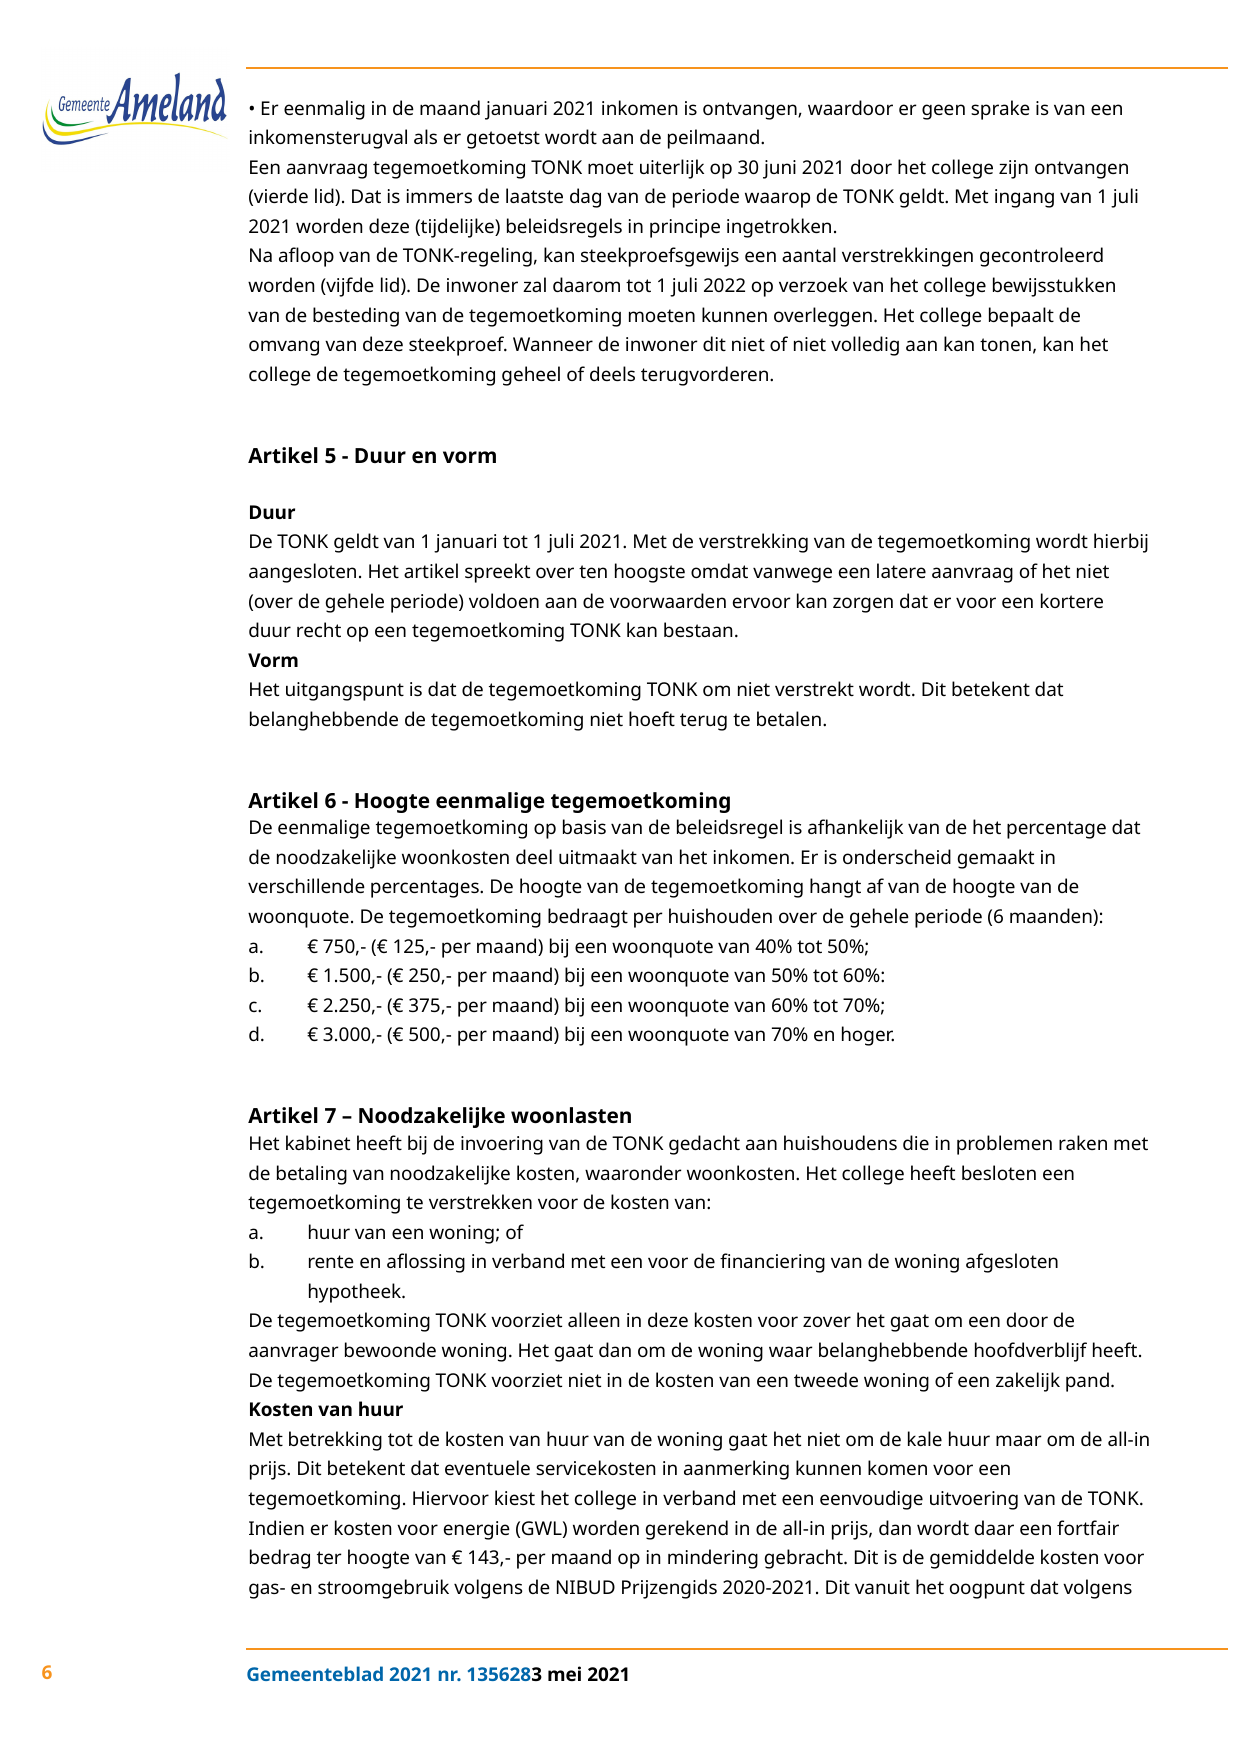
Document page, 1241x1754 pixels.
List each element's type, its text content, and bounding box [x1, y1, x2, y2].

list rente en aflossing in verband met een voor de financiering van de woning afgesloten hypotheek. [248, 1248, 1152, 1304]
text Duur [248, 499, 1152, 525]
text De tegemoetkoming TONK voorziet alleen in deze kosten voor zover het gaat om een door de aanvrager bewoonde woning. Het gaat dan om de woning waar belanghebbende hoofdverblijf heeft. De tegemoetkoming TONK voorziet niet in de kosten van een tweede woning of een zakelijk pand. [248, 1308, 1152, 1392]
list € 2.250,- (€ 375,- per maand) bij een woonquote van 60% tot 70%; [248, 992, 1152, 1018]
list huur van een woning; of [248, 1219, 1152, 1244]
text Het kabinet heeft bij de invoering van de TONK gedacht aan huishoudens die in problemen raken met de betaling van noodzakelijke kosten, waaronder woonkosten. Het college heeft besloten een tegemoetkoming te verstrekken voor de kosten van: [248, 1130, 1152, 1215]
picture [41, 47, 231, 172]
text • Er eenmalig in de maand januari 2021 inkomen is ontvangen, waardoor er geen sprake is van een inkomensterugval als er getoetst wordt aan de peilmaand. [248, 95, 1152, 150]
text Artikel 6 - Hoogte eenmalige tegemoetkoming [248, 786, 1152, 814]
text Indien er kosten voor energie (GWL) worden gerekend in de all-in prijs, dan wordt daar een fortfair bedrag ter hoogte van € 143,- per maand op in mindering gebracht. Dit is de gemiddelde kosten voor gas- en stroomgebruik volgens de NIBUD Prijzengids 2020-2021. Dit vanuit het oogpunt dat volgens [248, 1515, 1152, 1599]
text Het uitgangspunt is dat de tegemoetkoming TONK om niet verstrekt wordt. Dit betekent dat belanghebbende de tegemoetkoming niet hoeft terug te betalen. [248, 677, 1152, 732]
text Een aanvraag tegemoetkoming TONK moet uiterlijk op 30 juni 2021 door het college zijn ontvangen (vierde lid). Dat is immers de laatste dag van de periode waarop de TONK geldt. Met ingang van 1 juli 2021 worden deze (tijdelijke) beleidsregels in principe ingetrokken. [248, 154, 1152, 239]
list € 750,- (€ 125,- per maand) bij een woonquote van 40% tot 50%; [248, 933, 1152, 959]
list € 1.500,- (€ 250,- per maand) bij een woonquote van 50% tot 60%: [248, 962, 1152, 988]
list € 3.000,- (€ 500,- per maand) bij een woonquote van 70% en hoger. [248, 1022, 1152, 1047]
text De TONK geldt van 1 januari tot 1 juli 2021. Met de verstrekking van de tegemoetkoming wordt hierbij aangesloten. Het artikel spreekt over ten hoogste omdat vanwege een latere aanvraag of het niet (over de gehele periode) voldoen aan de voorwaarden ervoor kan zorgen dat er voor een kortere duur recht op een tegemoetkoming TONK kan bestaan. [248, 529, 1152, 643]
text Vorm [248, 647, 1152, 673]
text Kosten van huur [248, 1396, 1152, 1422]
text Met betrekking tot de kosten van huur van de woning gaat het niet om de kale huur maar om de all-in prijs. Dit betekent dat eventuele servicekosten in aanmerking kunnen komen voor een tegemoetkoming. Hiervoor kiest het college in verband met een eenvoudige uitvoering van de TONK. [248, 1426, 1152, 1511]
text Artikel 5 - Duur en vorm [248, 441, 1152, 469]
text Na afloop van de TONK-regeling, kan steekproefsgewijs een aantal verstrekkingen gecontroleerd worden (vijfde lid). De inwoner zal daarom tot 1 juli 2022 op verzoek van het college bewijsstukken van de besteding van de tegemoetkoming moeten kunnen overleggen. Het college bepaalt de omvang van deze steekproef. Wanneer de inwoner dit niet of niet volledig aan kan tonen, kan het college de tegemoetkoming geheel of deels terugvorderen. [248, 243, 1152, 387]
text Artikel 7 – Noodzakelijke woonlasten [248, 1102, 1152, 1130]
text De eenmalige tegemoetkoming op basis van de beleidsregel is afhankelijk van de het percentage dat de noodzakelijke woonkosten deel uitmaakt van het inkomen. Er is onderscheid gemaakt in verschillende percentages. De hoogte van de tegemoetkoming hangt af van de hoogte van de woonquote. De tegemoetkoming bedraagt per huishouden over de gehele periode (6 maanden): [248, 814, 1152, 929]
